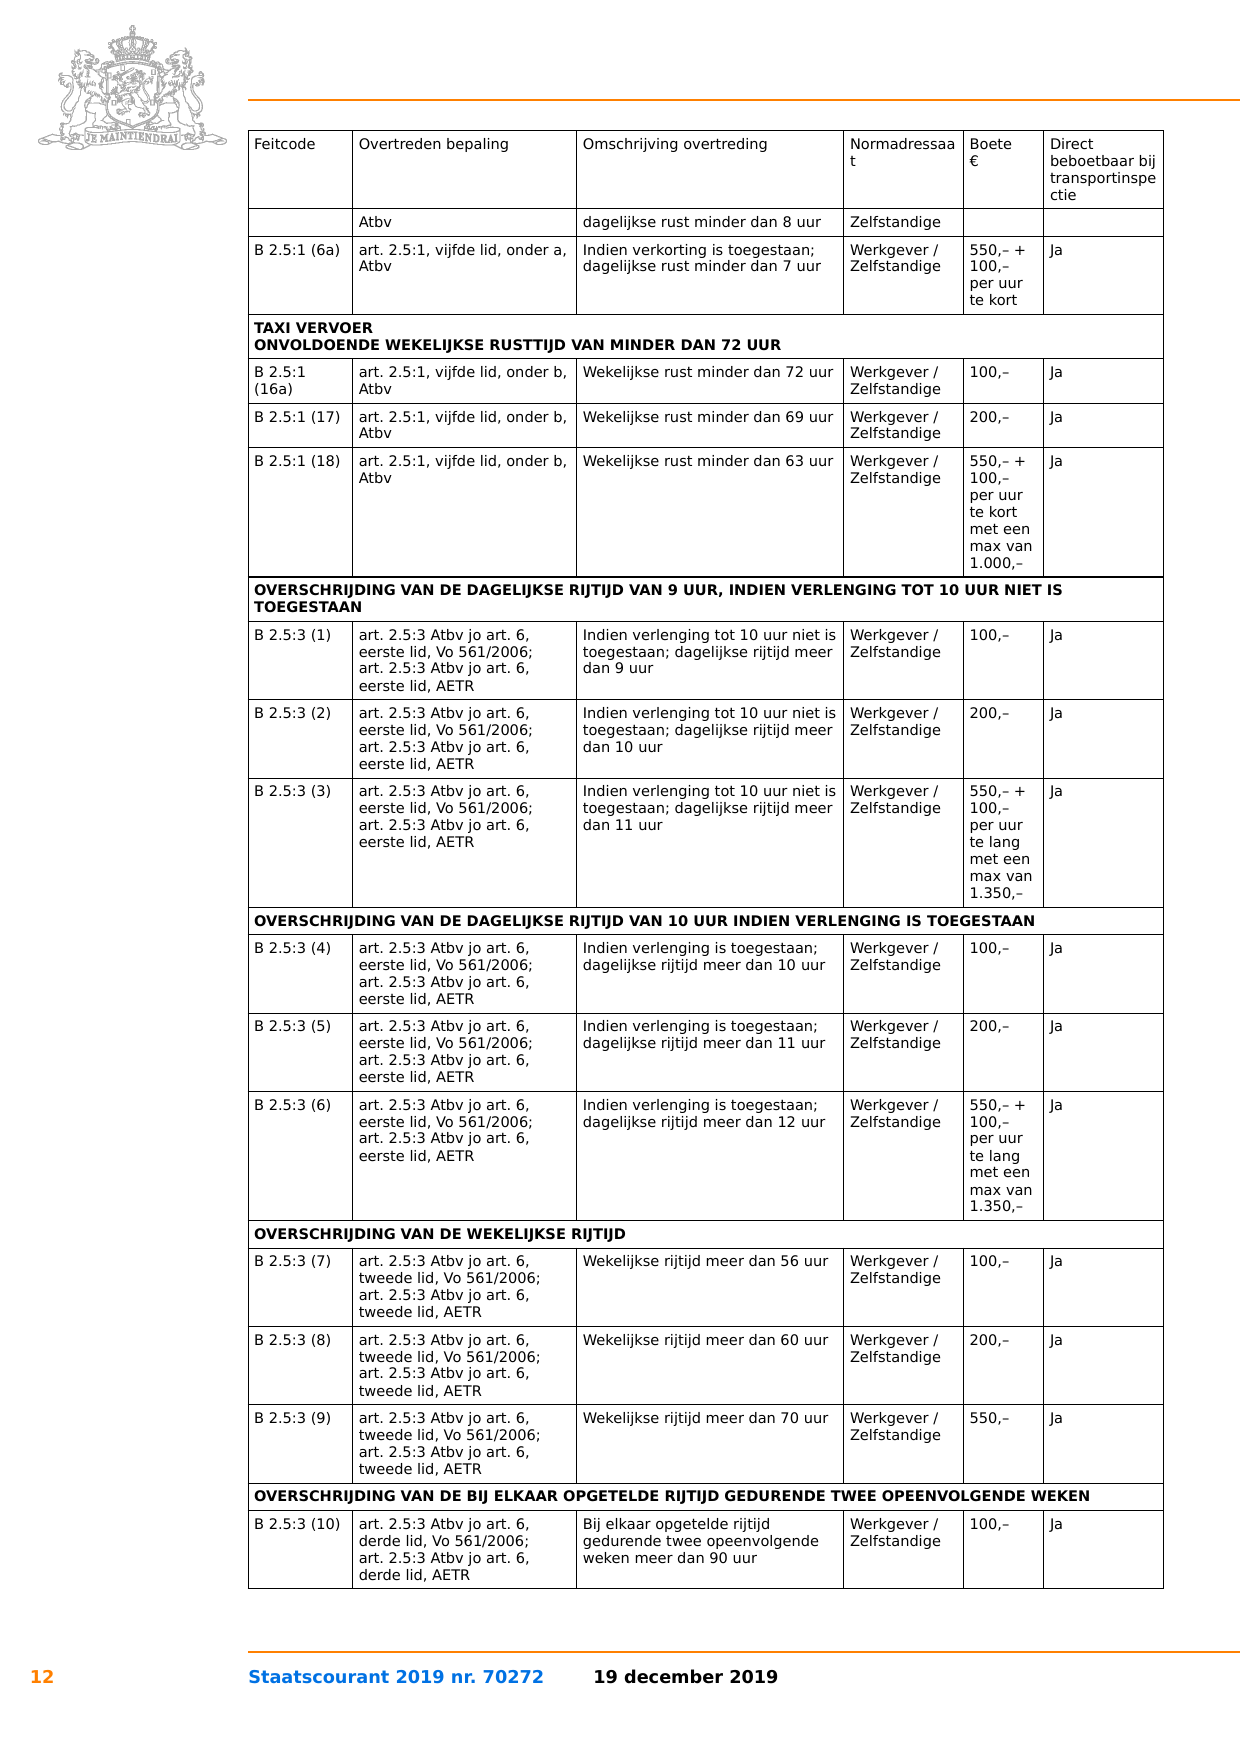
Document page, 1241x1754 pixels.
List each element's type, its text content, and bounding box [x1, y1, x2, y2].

table_cell Ja [1044, 1327, 1163, 1404]
table_cell Werkgever / Zelfstandige [844, 1327, 963, 1404]
table_cell art. 2.5:3 Atbv jo art. 6, eerste lid, Vo 561/2006; art. 2.5:3 Atbv jo art. 6, eerste lid, AETR [353, 622, 576, 699]
table_cell Indien verlenging tot 10 uur niet is toegestaan; dagelijkse rijtijd meer dan 11 uur [577, 779, 843, 907]
picture [38, 25, 227, 150]
table_cell Indien verlenging tot 10 uur niet is toegestaan; dagelijkse rijtijd meer dan 10 uur [577, 700, 843, 777]
table_cell Wekelijkse rijtijd meer dan 56 uur [577, 1249, 843, 1326]
table_cell Atbv [353, 209, 576, 236]
table_cell B 2.5:3 (3) [249, 779, 352, 907]
table_cell [249, 209, 352, 236]
table_cell OVERSCHRIJDING VAN DE BIJ ELKAAR OPGETELDE RIJTIJD GEDURENDE TWEE OPEENVOLGENDE WEKEN [249, 1484, 1163, 1510]
table_cell TAXI VERVOER ONVOLDOENDE WEKELIJKSE RUSTTIJD VAN MINDER DAN 72 UUR [249, 315, 1163, 358]
table_cell Indien verlenging is toegestaan; dagelijkse rijtijd meer dan 10 uur [577, 935, 843, 1012]
table_cell B 2.5:1 (6a) [249, 237, 352, 314]
table_cell Werkgever / Zelfstandige [844, 700, 963, 777]
table_cell B 2.5:3 (7) [249, 1249, 352, 1326]
table_cell Ja [1044, 622, 1163, 699]
table_cell B 2.5:3 (8) [249, 1327, 352, 1404]
table_cell Wekelijkse rijtijd meer dan 70 uur [577, 1405, 843, 1482]
table_cell Werkgever / Zelfstandige [844, 935, 963, 1012]
table_cell Ja [1044, 1092, 1163, 1220]
table_cell B 2.5:3 (5) [249, 1014, 352, 1091]
table_cell 100,– [964, 359, 1043, 403]
table_cell Werkgever / Zelfstandige [844, 1014, 963, 1091]
table_cell Wekelijkse rijtijd meer dan 60 uur [577, 1327, 843, 1404]
table_cell art. 2.5:1, vijfde lid, onder b, Atbv [353, 404, 576, 447]
table_cell Bij elkaar opgetelde rijtijd gedurende twee opeenvolgende weken meer dan 90 uur [577, 1511, 843, 1588]
table_header Direct beboetbaar bij transportinspectie [1044, 131, 1163, 208]
table_cell art. 2.5:3 Atbv jo art. 6, tweede lid, Vo 561/2006; art. 2.5:3 Atbv jo art. 6, tweede lid, AETR [353, 1249, 576, 1326]
table_cell B 2.5:3 (6) [249, 1092, 352, 1220]
table_cell 200,– [964, 404, 1043, 447]
table_cell art. 2.5:3 Atbv jo art. 6, eerste lid, Vo 561/2006; art. 2.5:3 Atbv jo art. 6, eerste lid, AETR [353, 1014, 576, 1091]
table_cell Ja [1044, 359, 1163, 403]
table_cell 550,– + 100,– per uur te lang met een max van 1.350,– [964, 779, 1043, 907]
table_cell 200,– [964, 1327, 1043, 1404]
table_cell B 2.5:1 (17) [249, 404, 352, 447]
table_cell Indien verlenging tot 10 uur niet is toegestaan; dagelijkse rijtijd meer dan 9 uur [577, 622, 843, 699]
table_cell art. 2.5:3 Atbv jo art. 6, derde lid, Vo 561/2006; art. 2.5:3 Atbv jo art. 6, derde lid, AETR [353, 1511, 576, 1588]
table_cell B 2.5:3 (4) [249, 935, 352, 1012]
table_cell 100,– [964, 622, 1043, 699]
table_cell B 2.5:3 (9) [249, 1405, 352, 1482]
table_cell [964, 209, 1043, 236]
table_cell OVERSCHRIJDING VAN DE DAGELIJKSE RIJTIJD VAN 10 UUR INDIEN VERLENGING IS TOEGESTAAN [249, 908, 1163, 934]
table_cell B 2.5:1 (16a) [249, 359, 352, 403]
table_cell 100,– [964, 1511, 1043, 1588]
table_cell Werkgever / Zelfstandige [844, 448, 963, 576]
table_cell Ja [1044, 700, 1163, 777]
table_cell Werkgever / Zelfstandige [844, 1511, 963, 1588]
table_cell Ja [1044, 404, 1163, 447]
table_cell Werkgever / Zelfstandige [844, 404, 963, 447]
table_cell Ja [1044, 935, 1163, 1012]
table_cell 550,– + 100,– per uur te kort [964, 237, 1043, 314]
table_cell Wekelijkse rust minder dan 63 uur [577, 448, 843, 576]
table_cell Ja [1044, 237, 1163, 314]
table_header Omschrijving overtreding [577, 131, 843, 208]
table_cell art. 2.5:1, vijfde lid, onder b, Atbv [353, 359, 576, 403]
table_cell Werkgever / Zelfstandige [844, 359, 963, 403]
table_cell art. 2.5:1, vijfde lid, onder b, Atbv [353, 448, 576, 576]
table_cell [1044, 209, 1163, 236]
table_cell Ja [1044, 1405, 1163, 1482]
table_cell 550,– + 100,– per uur te kort met een max van 1.000,– [964, 448, 1043, 576]
table_cell Ja [1044, 1249, 1163, 1326]
table_cell 550,– [964, 1405, 1043, 1482]
table_cell Werkgever / Zelfstandige [844, 779, 963, 907]
table_cell Werkgever / Zelfstandige [844, 1249, 963, 1326]
table_cell Ja [1044, 1014, 1163, 1091]
table_cell Ja [1044, 779, 1163, 907]
table_cell 100,– [964, 935, 1043, 1012]
table_cell B 2.5:3 (10) [249, 1511, 352, 1588]
table_cell Indien verkorting is toegestaan; dagelijkse rust minder dan 7 uur [577, 237, 843, 314]
table_header Overtreden bepaling [353, 131, 576, 208]
table_cell 550,– + 100,– per uur te lang met een max van 1.350,– [964, 1092, 1043, 1220]
table_cell B 2.5:1 (18) [249, 448, 352, 576]
table_cell art. 2.5:3 Atbv jo art. 6, eerste lid, Vo 561/2006; art. 2.5:3 Atbv jo art. 6, eerste lid, AETR [353, 779, 576, 907]
table_header Normadressaat [844, 131, 963, 208]
table_cell art. 2.5:3 Atbv jo art. 6, eerste lid, Vo 561/2006; art. 2.5:3 Atbv jo art. 6, eerste lid, AETR [353, 700, 576, 777]
table_cell Ja [1044, 1511, 1163, 1588]
table_cell Zelfstandige [844, 209, 963, 236]
table_cell 200,– [964, 700, 1043, 777]
table_cell OVERSCHRIJDING VAN DE WEKELIJKSE RIJTIJD [249, 1221, 1163, 1247]
table_cell B 2.5:3 (1) [249, 622, 352, 699]
table_cell art. 2.5:3 Atbv jo art. 6, tweede lid, Vo 561/2006; art. 2.5:3 Atbv jo art. 6, tweede lid, AETR [353, 1405, 576, 1482]
table_cell Wekelijkse rust minder dan 72 uur [577, 359, 843, 403]
table_cell Werkgever / Zelfstandige [844, 237, 963, 314]
table_header Feitcode [249, 131, 352, 208]
table_cell Indien verlenging is toegestaan; dagelijkse rijtijd meer dan 12 uur [577, 1092, 843, 1220]
table_cell dagelijkse rust minder dan 8 uur [577, 209, 843, 236]
table_cell 100,– [964, 1249, 1043, 1326]
table_cell art. 2.5:3 Atbv jo art. 6, tweede lid, Vo 561/2006; art. 2.5:3 Atbv jo art. 6, tweede lid, AETR [353, 1327, 576, 1404]
table_header Boete € [964, 131, 1043, 208]
table_cell Ja [1044, 448, 1163, 576]
table_cell Indien verlenging is toegestaan; dagelijkse rijtijd meer dan 11 uur [577, 1014, 843, 1091]
table_cell Werkgever / Zelfstandige [844, 1092, 963, 1220]
table_cell Werkgever / Zelfstandige [844, 622, 963, 699]
table_cell OVERSCHRIJDING VAN DE DAGELIJKSE RIJTIJD VAN 9 UUR, INDIEN VERLENGING TOT 10 UUR NIET IS TOEGESTAAN [249, 578, 1163, 621]
table_cell art. 2.5:3 Atbv jo art. 6, eerste lid, Vo 561/2006; art. 2.5:3 Atbv jo art. 6, eerste lid, AETR [353, 1092, 576, 1220]
table_cell art. 2.5:1, vijfde lid, onder a, Atbv [353, 237, 576, 314]
table_cell B 2.5:3 (2) [249, 700, 352, 777]
table_cell Wekelijkse rust minder dan 69 uur [577, 404, 843, 447]
table_cell art. 2.5:3 Atbv jo art. 6, eerste lid, Vo 561/2006; art. 2.5:3 Atbv jo art. 6, eerste lid, AETR [353, 935, 576, 1012]
table_cell Werkgever / Zelfstandige [844, 1405, 963, 1482]
table_cell 200,– [964, 1014, 1043, 1091]
